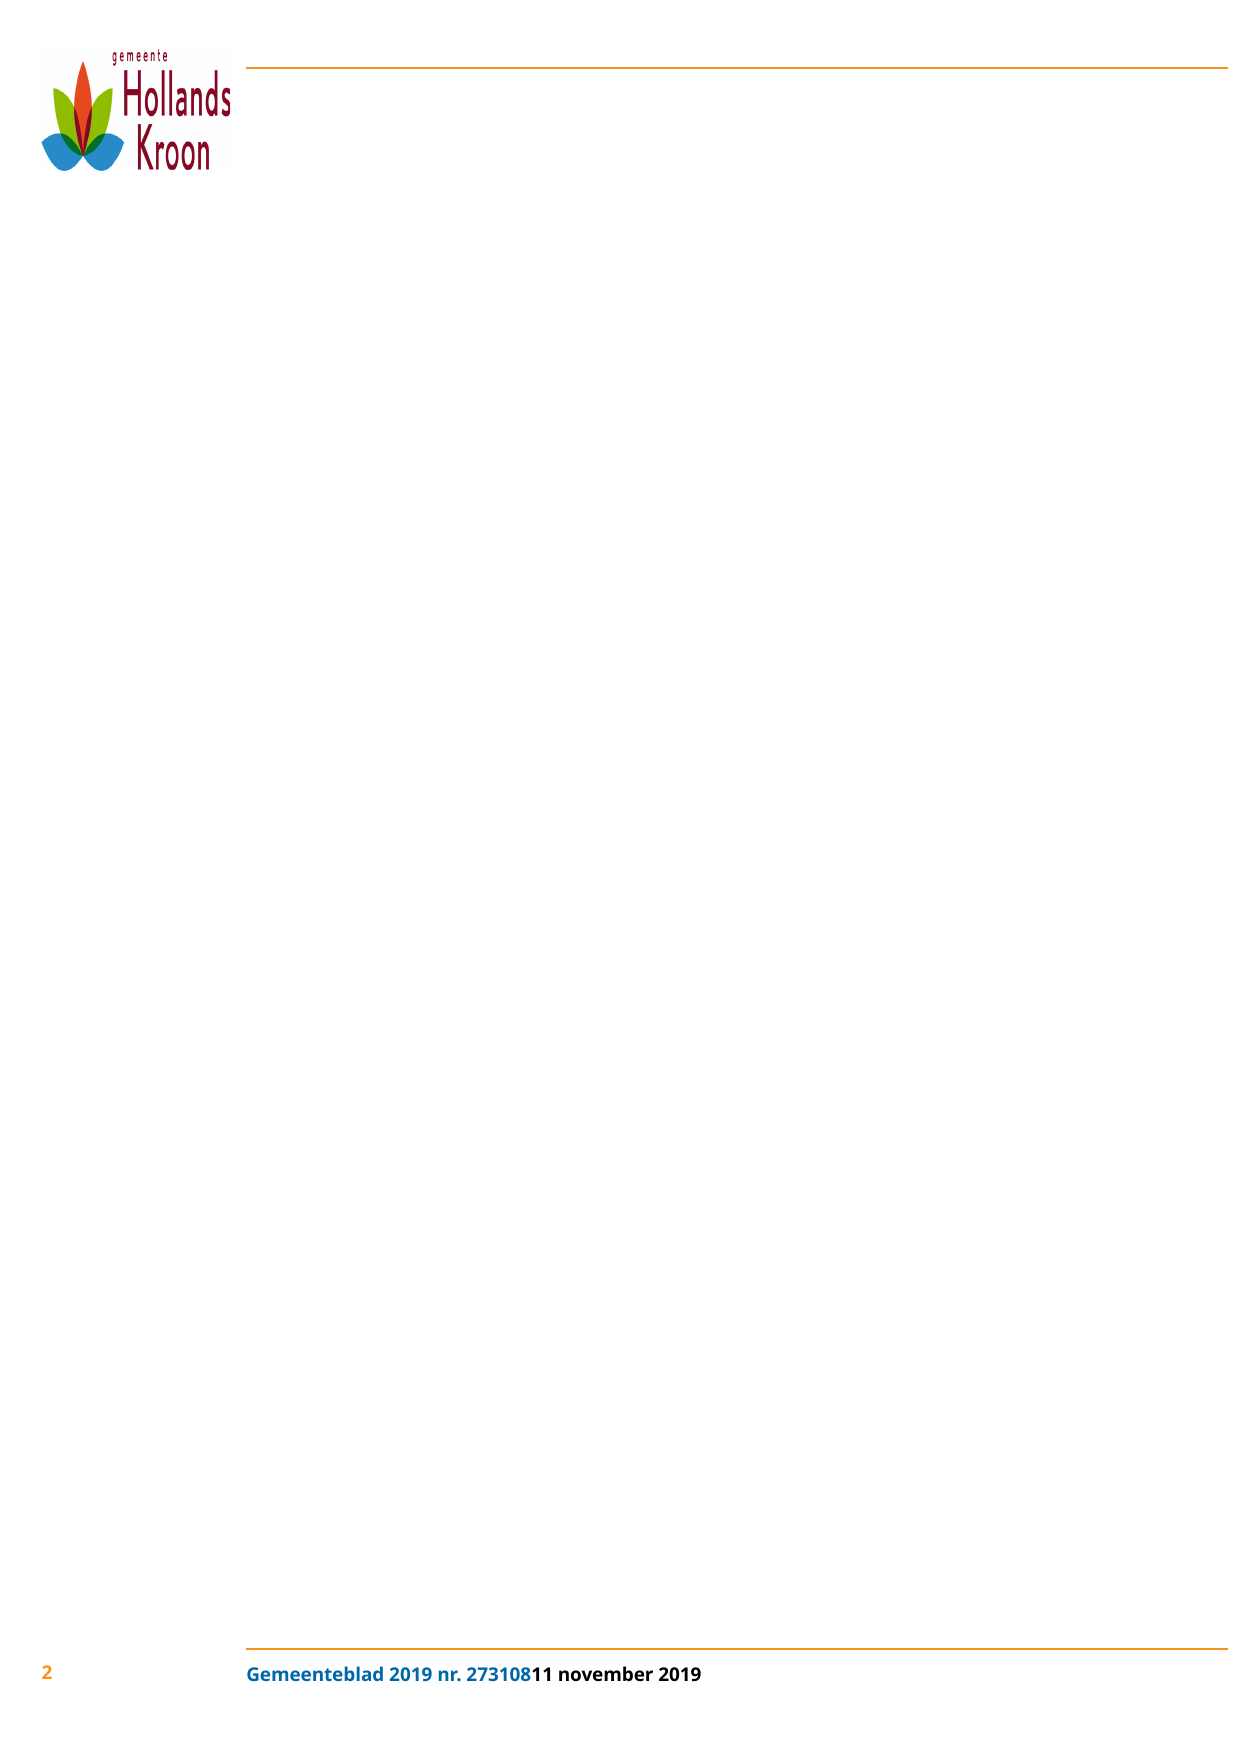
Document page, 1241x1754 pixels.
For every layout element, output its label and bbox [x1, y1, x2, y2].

picture [41, 47, 231, 172]
